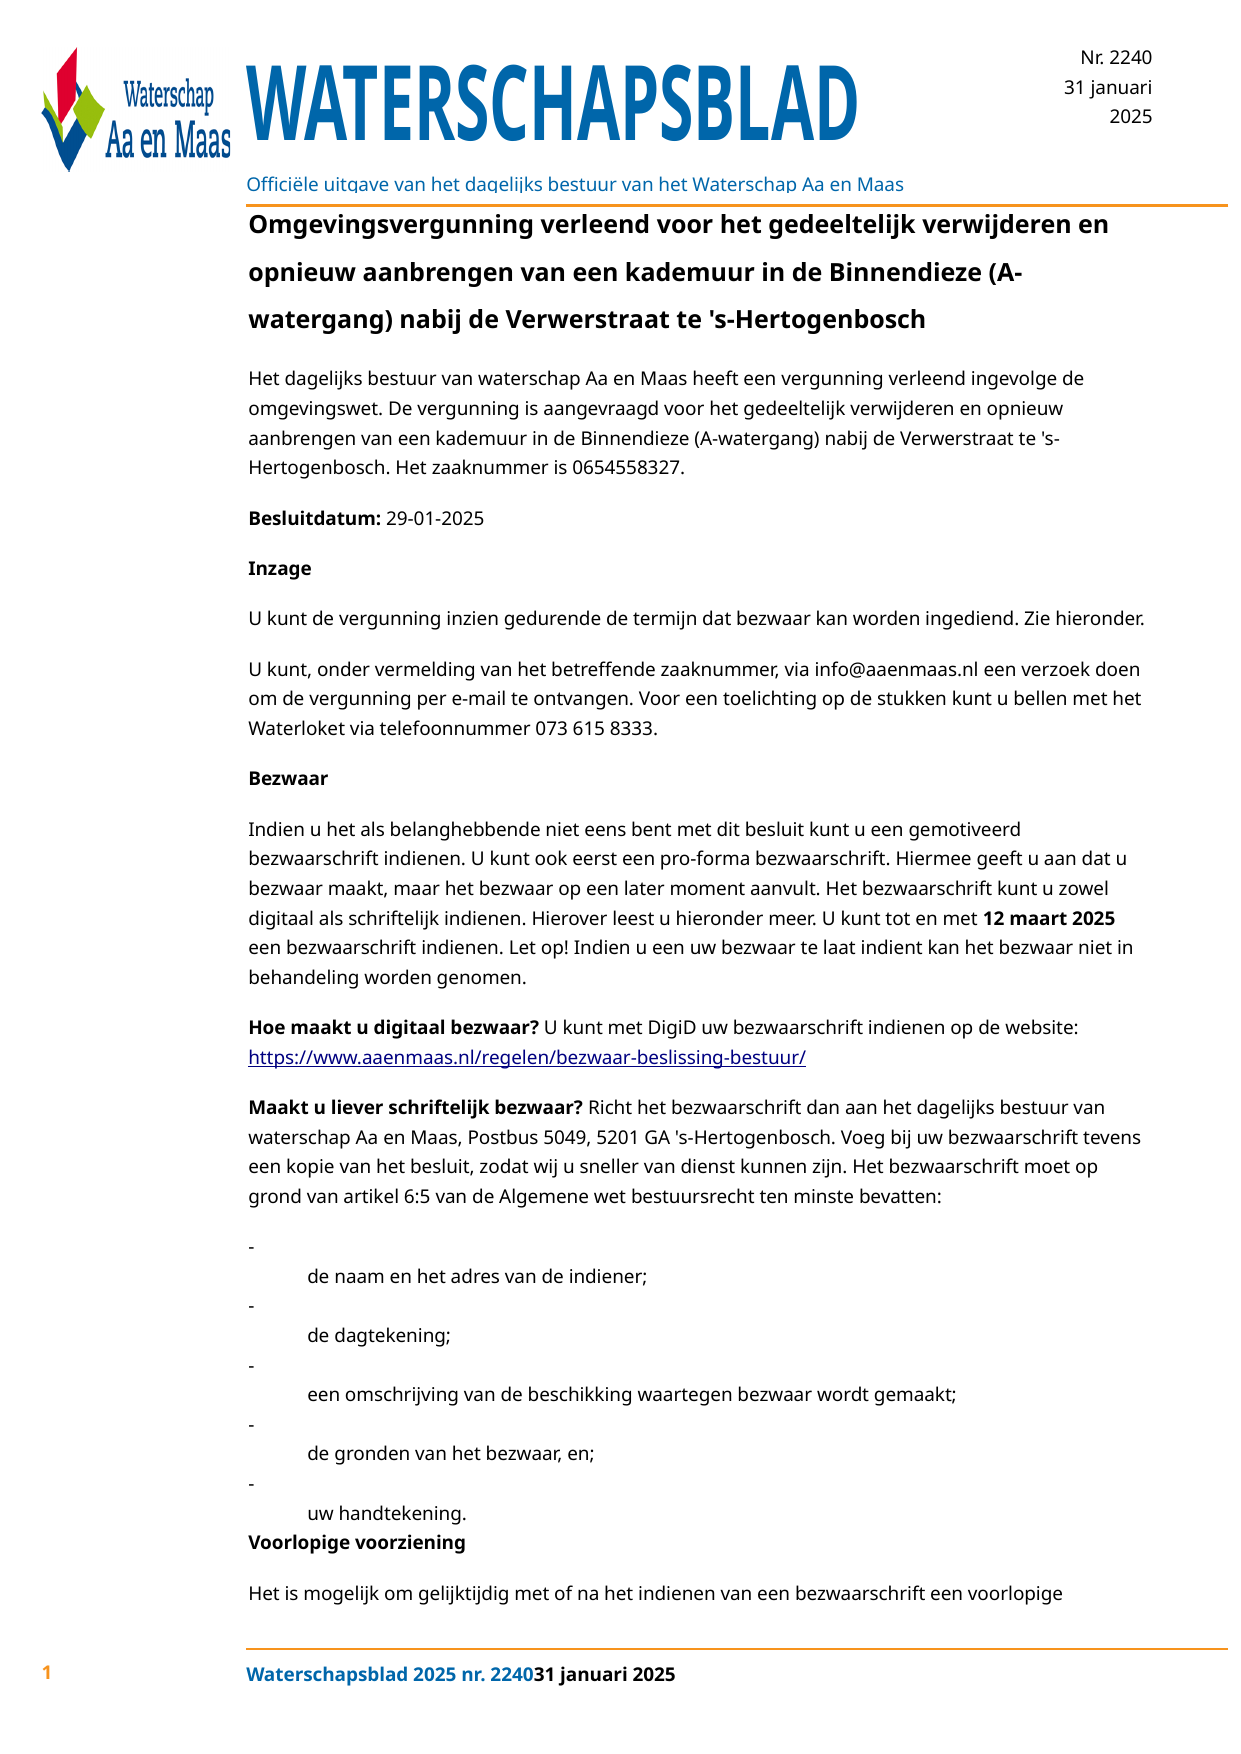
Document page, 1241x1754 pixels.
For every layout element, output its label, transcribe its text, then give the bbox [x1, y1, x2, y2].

list uw handtekening. [248, 1500, 1152, 1525]
text Het is mogelijk om gelijktijdig met of na het indienen van een bezwaarschrift een voorlopige [248, 1580, 1152, 1605]
text Omgevingsvergunning verleend voor het gedeeltelijk verwijderen en opnieuw aanbrengen van een kademuur in de Binnendieze (A-watergang) nabij de Verwerstraat te 's-Hertogenbosch [248, 207, 1152, 336]
picture [41, 47, 231, 172]
text U kunt, onder vermelding van het betreffende zaaknummer, via info@aaenmaas.nl een verzoek doen om de vergunning per e-mail te ontvangen. Voor een toelichting op de stukken kunt u bellen met het Waterloket via telefoonnummer 073 615 8333. [248, 656, 1152, 741]
text Bezwaar [248, 766, 1152, 791]
list de naam en het adres van de indiener; [248, 1263, 1152, 1289]
text Het dagelijks bestuur van waterschap Aa en Maas heeft een vergunning verleend ingevolge de omgevingswet. De vergunning is aangevraagd voor het gedeeltelijk verwijderen en opnieuw aanbrengen van een kademuur in de Binnendieze (A-watergang) nabij de Verwerstraat te 's-Hertogenbosch. Het zaaknummer is 0654558327. [248, 366, 1152, 480]
text Maakt u liever schriftelijk bezwaar? Richt het bezwaarschrift dan aan het dagelijks bestuur van waterschap Aa en Maas, Postbus 5049, 5201 GA 's-Hertogenbosch. Voeg bij uw bezwaarschrift tevens een kopie van het besluit, zodat wij u sneller van dienst kunnen zijn. Het bezwaarschrift moet op grond van artikel 6:5 van de Algemene wet bestuursrecht ten minste bevatten: [248, 1094, 1152, 1209]
list de dagtekening; [248, 1322, 1152, 1348]
list een omschrijving van de beschikking waartegen bezwaar wordt gemaakt; [248, 1381, 1152, 1407]
text Inzage [248, 555, 1152, 581]
text Voorlopige voorziening [248, 1529, 1152, 1555]
text Besluitdatum: 29-01-2025 [248, 505, 1152, 530]
text Hoe maakt u digitaal bezwaar? U kunt met DigiD uw bezwaarschrift indienen op de website: https://www.aaenmaas.nl/regelen/bezwaar-beslissing-bestuur/ [248, 1014, 1152, 1069]
text Indien u het als belanghebbende niet eens bent met dit besluit kunt u een gemotiveerd bezwaarschrift indienen. U kunt ook eerst een pro-forma bezwaarschrift. Hiermee geeft u aan dat u bezwaar maakt, maar het bezwaar op een later moment aanvult. Het bezwaarschrift kunt u zowel digitaal als schriftelijk indienen. Hierover leest u hieronder meer. U kunt tot en met 12 maart 2025 een bezwaarschrift indienen. Let op! Indien u een uw bezwaar te laat indient kan het bezwaar niet in behandeling worden genomen. [248, 816, 1152, 989]
list de gronden van het bezwaar, en; [248, 1441, 1152, 1466]
text U kunt de vergunning inzien gedurende de termijn dat bezwaar kan worden ingediend. Zie hieronder. [248, 606, 1152, 631]
